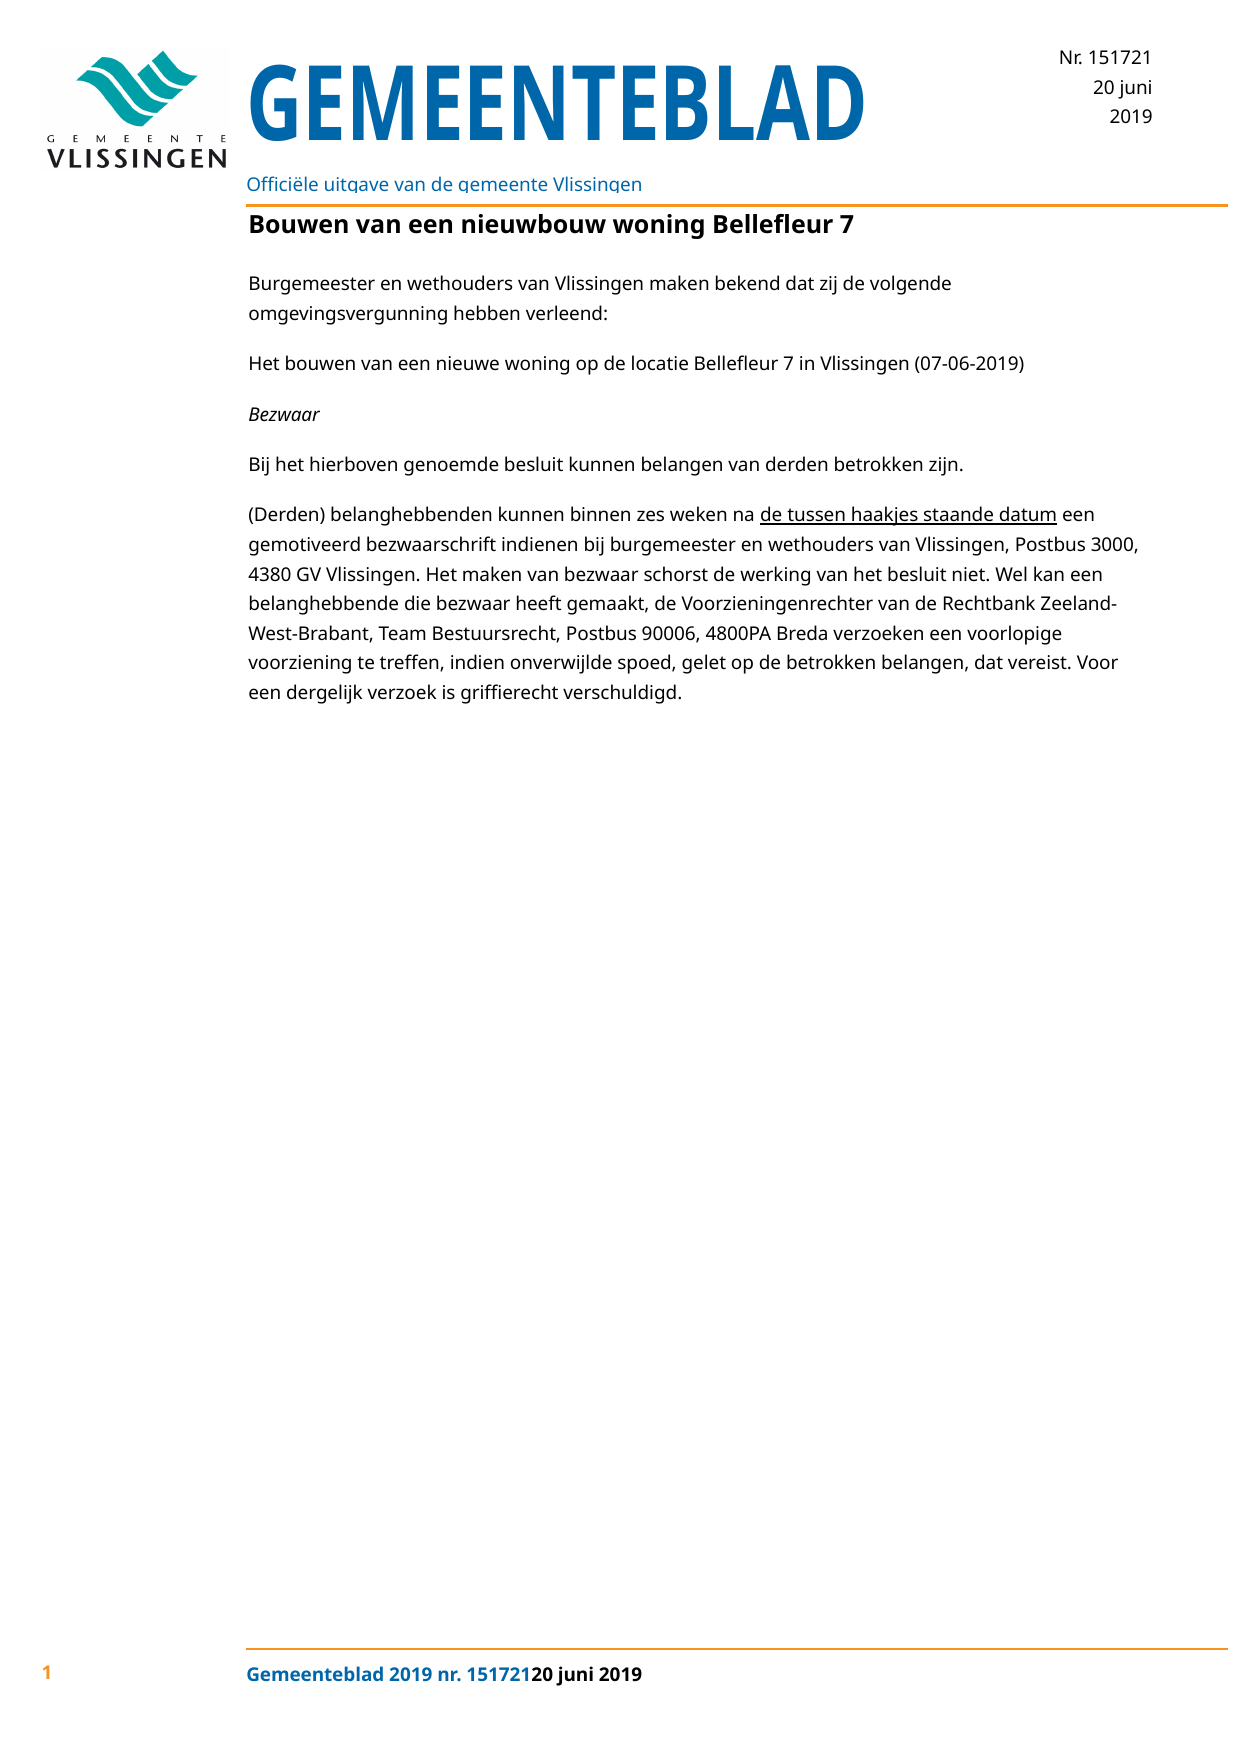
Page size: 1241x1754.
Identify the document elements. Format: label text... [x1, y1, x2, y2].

text Het bouwen van een nieuwe woning op de locatie Bellefleur 7 in Vlissingen (07-06-2019) [248, 350, 1152, 376]
text Bouwen van een nieuwbouw woning Bellefleur 7 [248, 207, 1152, 241]
text Bezwaar [248, 401, 1152, 426]
text Bij het hierboven genoemde besluit kunnen belangen van derden betrokken zijn. [248, 451, 1152, 477]
text Burgemeester en wethouders van Vlissingen maken bekend dat zij de volgende omgevingsvergunning hebben verleend: [248, 270, 1152, 326]
picture [41, 47, 231, 172]
text (Derden) belanghebbenden kunnen binnen zes weken na de tussen haakjes staande datum een gemotiveerd bezwaarschrift indienen bij burgemeester en wethouders van Vlissingen, Postbus 3000, 4380 GV Vlissingen. Het maken van bezwaar schorst de werking van het besluit niet. Wel kan een belanghebbende die bezwaar heeft gemaakt, de Voorzieningenrechter van de Rechtbank Zeeland-West-Brabant, Team Bestuursrecht, Postbus 90006, 4800PA Breda verzoeken een voorlopige voorziening te treffen, indien onverwijlde spoed, gelet op de betrokken belangen, dat vereist. Voor een dergelijk verzoek is griffierecht verschuldigd. [248, 502, 1152, 705]
